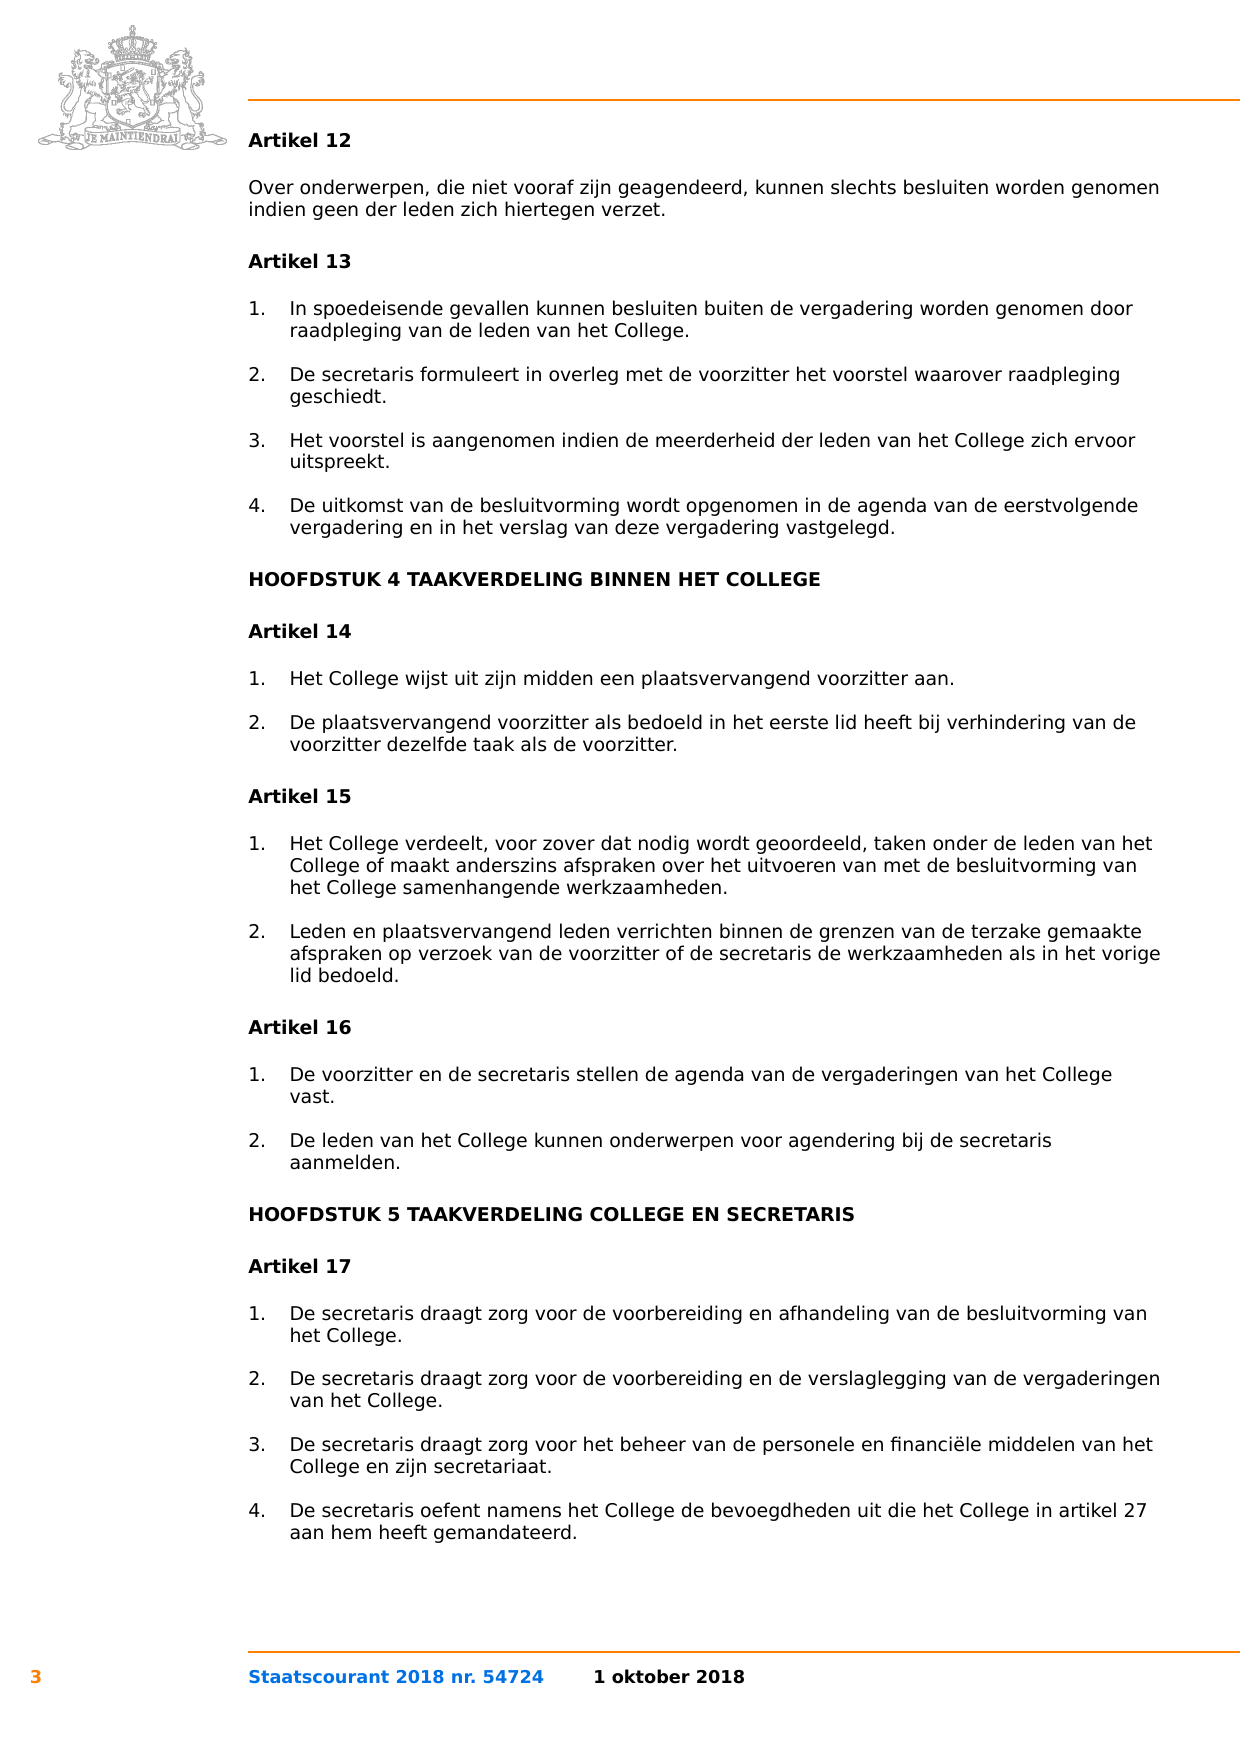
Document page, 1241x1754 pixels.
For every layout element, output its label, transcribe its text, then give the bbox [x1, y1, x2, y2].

text 2. De plaatsvervangend voorzitter als bedoeld in het eerste lid heeft bij verhindering van de voorzitter dezelfde taak als de voorzitter. [248, 712, 1163, 756]
subtitle Artikel 13 [248, 251, 1163, 273]
subtitle Artikel 15 [248, 786, 1163, 808]
subtitle HOOFDSTUK 4 TAAKVERDELING BINNEN HET COLLEGE [248, 569, 1163, 591]
text 1. In spoedeisende gevallen kunnen besluiten buiten de vergadering worden genomen door raadpleging van de leden van het College. [248, 298, 1163, 342]
picture [38, 25, 227, 150]
text 1. Het College verdeelt, voor zover dat nodig wordt geoordeeld, taken onder de leden van het College of maakt anderszins afspraken over het uitvoeren van met de besluitvorming van het College samenhangende werkzaamheden. [248, 833, 1163, 899]
text 4. De secretaris oefent namens het College de bevoegdheden uit die het College in artikel 27 aan hem heeft gemandateerd. [248, 1500, 1163, 1544]
subtitle Artikel 14 [248, 621, 1163, 643]
text 2. De secretaris formuleert in overleg met de voorzitter het voorstel waarover raadpleging geschiedt. [248, 364, 1163, 408]
text 1. De voorzitter en de secretaris stellen de agenda van de vergaderingen van het College vast. [248, 1064, 1163, 1108]
text 2. De secretaris draagt zorg voor de voorbereiding en de verslaglegging van de vergaderingen van het College. [248, 1368, 1163, 1412]
text 3. Het voorstel is aangenomen indien de meerderheid der leden van het College zich ervoor uitspreekt. [248, 429, 1163, 473]
text 4. De uitkomst van de besluitvorming wordt opgenomen in de agenda van de eerstvolgende vergadering en in het verslag van deze vergadering vastgelegd. [248, 495, 1163, 539]
subtitle Artikel 17 [248, 1256, 1163, 1277]
text Over onderwerpen, die niet vooraf zijn geagendeerd, kunnen slechts besluiten worden genomen indien geen der leden zich hiertegen verzet. [248, 177, 1163, 221]
text 2. De leden van het College kunnen onderwerpen voor agendering bij de secretaris aanmelden. [248, 1129, 1163, 1173]
subtitle HOOFDSTUK 5 TAAKVERDELING COLLEGE EN SECRETARIS [248, 1203, 1163, 1226]
text 1. Het College wijst uit zijn midden een plaatsvervangend voorzitter aan. [248, 668, 1163, 690]
text 1. De secretaris draagt zorg voor de voorbereiding en afhandeling van de besluitvorming van het College. [248, 1302, 1163, 1346]
subtitle Artikel 16 [248, 1017, 1163, 1039]
text 3. De secretaris draagt zorg voor het beheer van de personele en financiële middelen van het College en zijn secretariaat. [248, 1434, 1163, 1478]
text 2. Leden en plaatsvervangend leden verrichten binnen de grenzen van de terzake gemaakte afspraken op verzoek van de voorzitter of de secretaris de werkzaamheden als in het vorige lid bedoeld. [248, 921, 1163, 987]
subtitle Artikel 12 [248, 130, 1163, 152]
